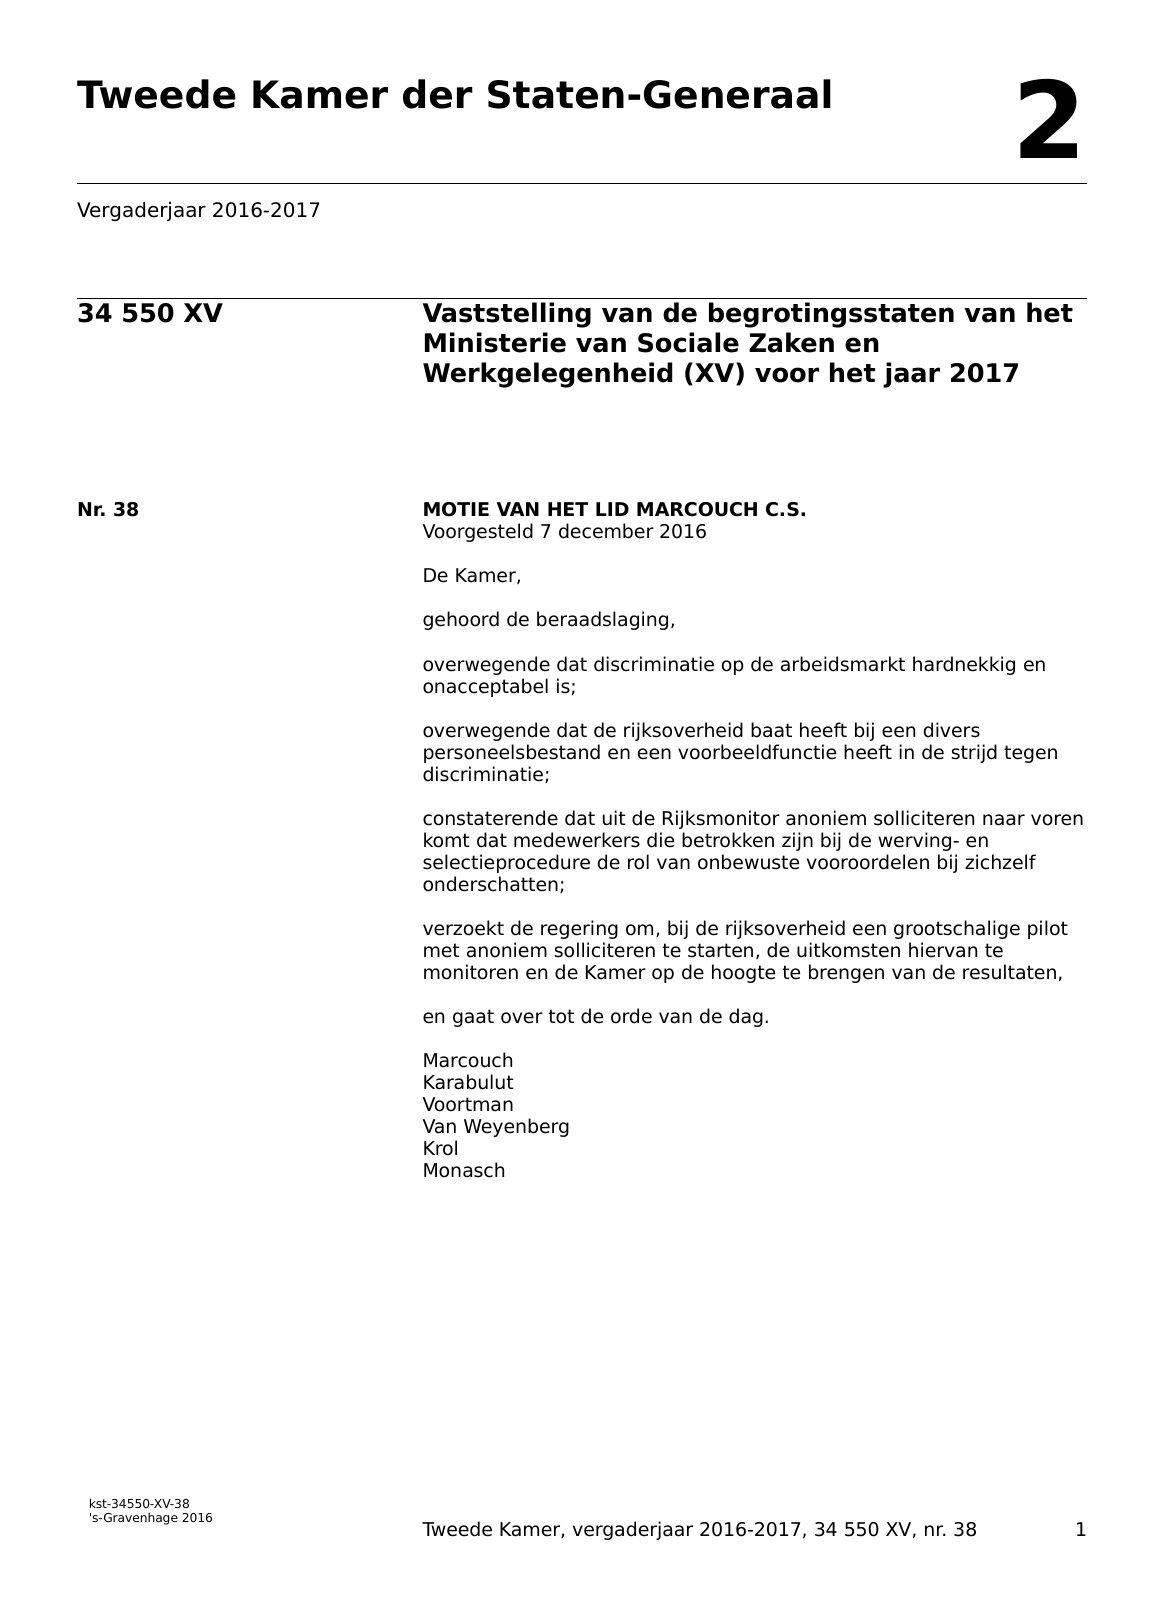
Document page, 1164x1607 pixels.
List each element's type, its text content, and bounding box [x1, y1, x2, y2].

text Voortman [422, 1094, 1087, 1116]
text verzoekt de regering om, bij de rijksoverheid een grootschalige pilot met anoniem solliciteren te starten, de uitkomsten hiervan te monitoren en de Kamer op de hoogte te brengen van de resultaten, [422, 918, 1087, 984]
subtitle Nr. 38 MOTIE VAN HET LID MARCOUCH C.S. [77, 499, 1087, 521]
text Krol [422, 1138, 1087, 1160]
table_header Tweede Kamer der Staten-Generaal [77, 59, 886, 183]
text constaterende dat uit de Rijksmonitor anoniem solliciteren naar voren komt dat medewerkers die betrokken zijn bij de werving- en selectieprocedure de rol van onbewuste vooroordelen bij zichzelf onderschatten; [422, 808, 1087, 896]
text De Kamer, [422, 565, 1087, 587]
text gehoord de beraadslaging, [422, 609, 1087, 631]
text overwegende dat de rijksoverheid baat heeft bij een divers personeelsbestand en een voorbeeldfunctie heeft in de strijd tegen discriminatie; [422, 720, 1087, 786]
text en gaat over tot de orde van de dag. [422, 1006, 1087, 1028]
text Van Weyenberg [422, 1116, 1087, 1138]
text Monasch [422, 1160, 1087, 1182]
text overwegende dat discriminatie op de arbeidsmarkt hardnekkig en onacceptabel is; [422, 653, 1087, 697]
text Karabulut [422, 1072, 1087, 1094]
text kst-34550-XV-38 [88, 1497, 323, 1511]
subtitle 34 550 XV Vaststelling van de begrotingsstaten van het Ministerie van Sociale Zaken en Werkgelegenheid (XV) voor het jaar 2017 [77, 299, 1087, 388]
table_cell Vergaderjaar 2016-2017 [77, 184, 1087, 298]
table_header 2 [886, 59, 1087, 183]
text Marcouch [422, 1050, 1087, 1072]
text Voorgesteld 7 december 2016 [422, 521, 1087, 543]
text 's-Gravenhage 2016 [88, 1511, 323, 1525]
